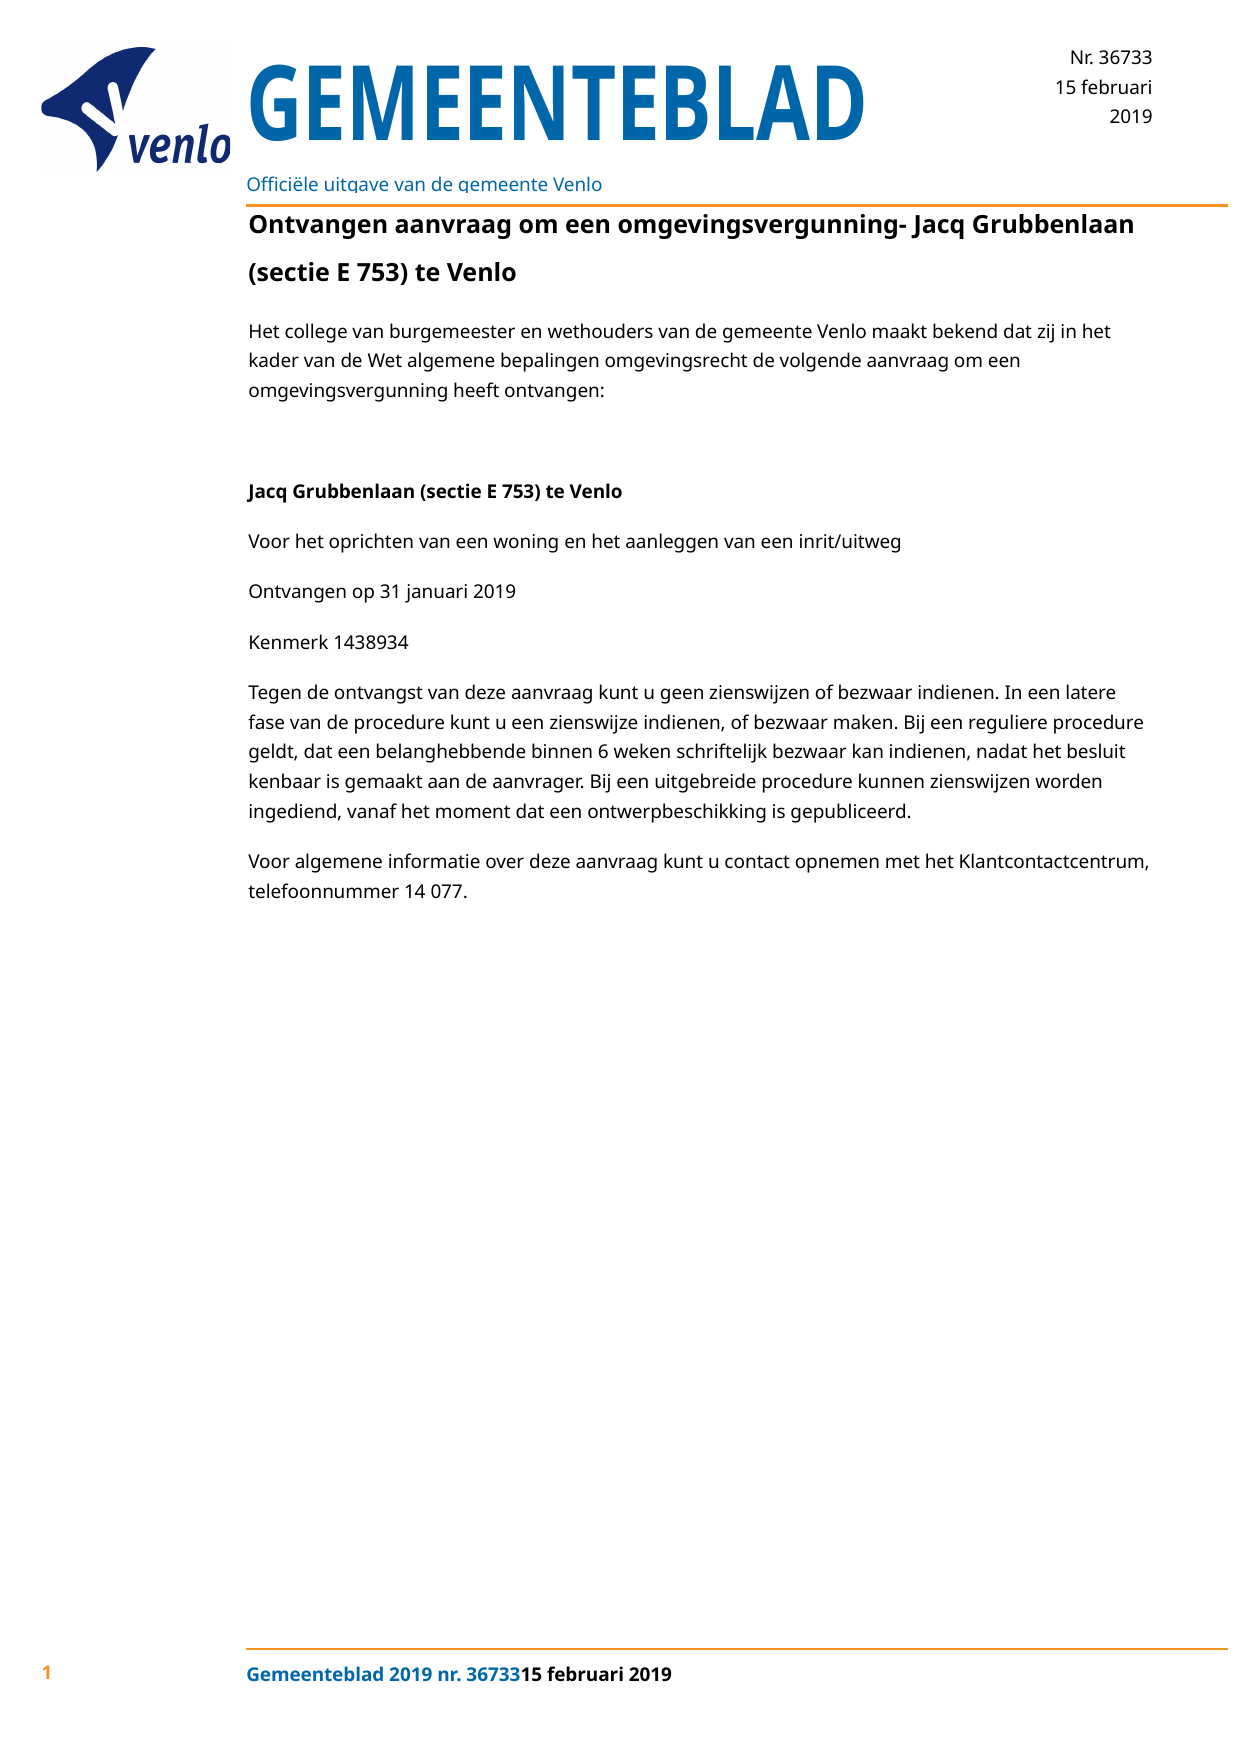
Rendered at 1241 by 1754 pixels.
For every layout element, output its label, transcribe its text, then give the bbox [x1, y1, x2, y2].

text Kenmerk 1438934 [248, 629, 1152, 655]
picture [41, 47, 231, 172]
text Ontvangen aanvraag om een omgevingsvergunning- Jacq Grubbenlaan (sectie E 753) te Venlo [248, 207, 1152, 288]
text Tegen de ontvangst van deze aanvraag kunt u geen zienswijzen of bezwaar indienen. In een latere fase van de procedure kunt u een zienswijze indienen, of bezwaar maken. Bij een reguliere procedure geldt, dat een belanghebbende binnen 6 weken schriftelijk bezwaar kan indienen, nadat het besluit kenbaar is gemaakt aan de aanvrager. Bij een uitgebreide procedure kunnen zienswijzen worden ingediend, vanaf het moment dat een ontwerpbeschikking is gepubliceerd. [248, 679, 1152, 824]
text Het college van burgemeester en wethouders van de gemeente Venlo maakt bekend dat zij in het kader van de Wet algemene bepalingen omgevingsrecht de volgende aanvraag om een omgevingsvergunning heeft ontvangen: [248, 318, 1152, 403]
text Voor het oprichten van een woning en het aanleggen van een inrit/uitweg [248, 528, 1152, 554]
text Ontvangen op 31 januari 2019 [248, 579, 1152, 604]
text Jacq Grubbenlaan (sectie E 753) te Venlo [248, 478, 1152, 504]
text Voor algemene informatie over deze aanvraag kunt u contact opnemen met het Klantcontactcentrum, telefoonnummer 14 077. [248, 848, 1152, 904]
